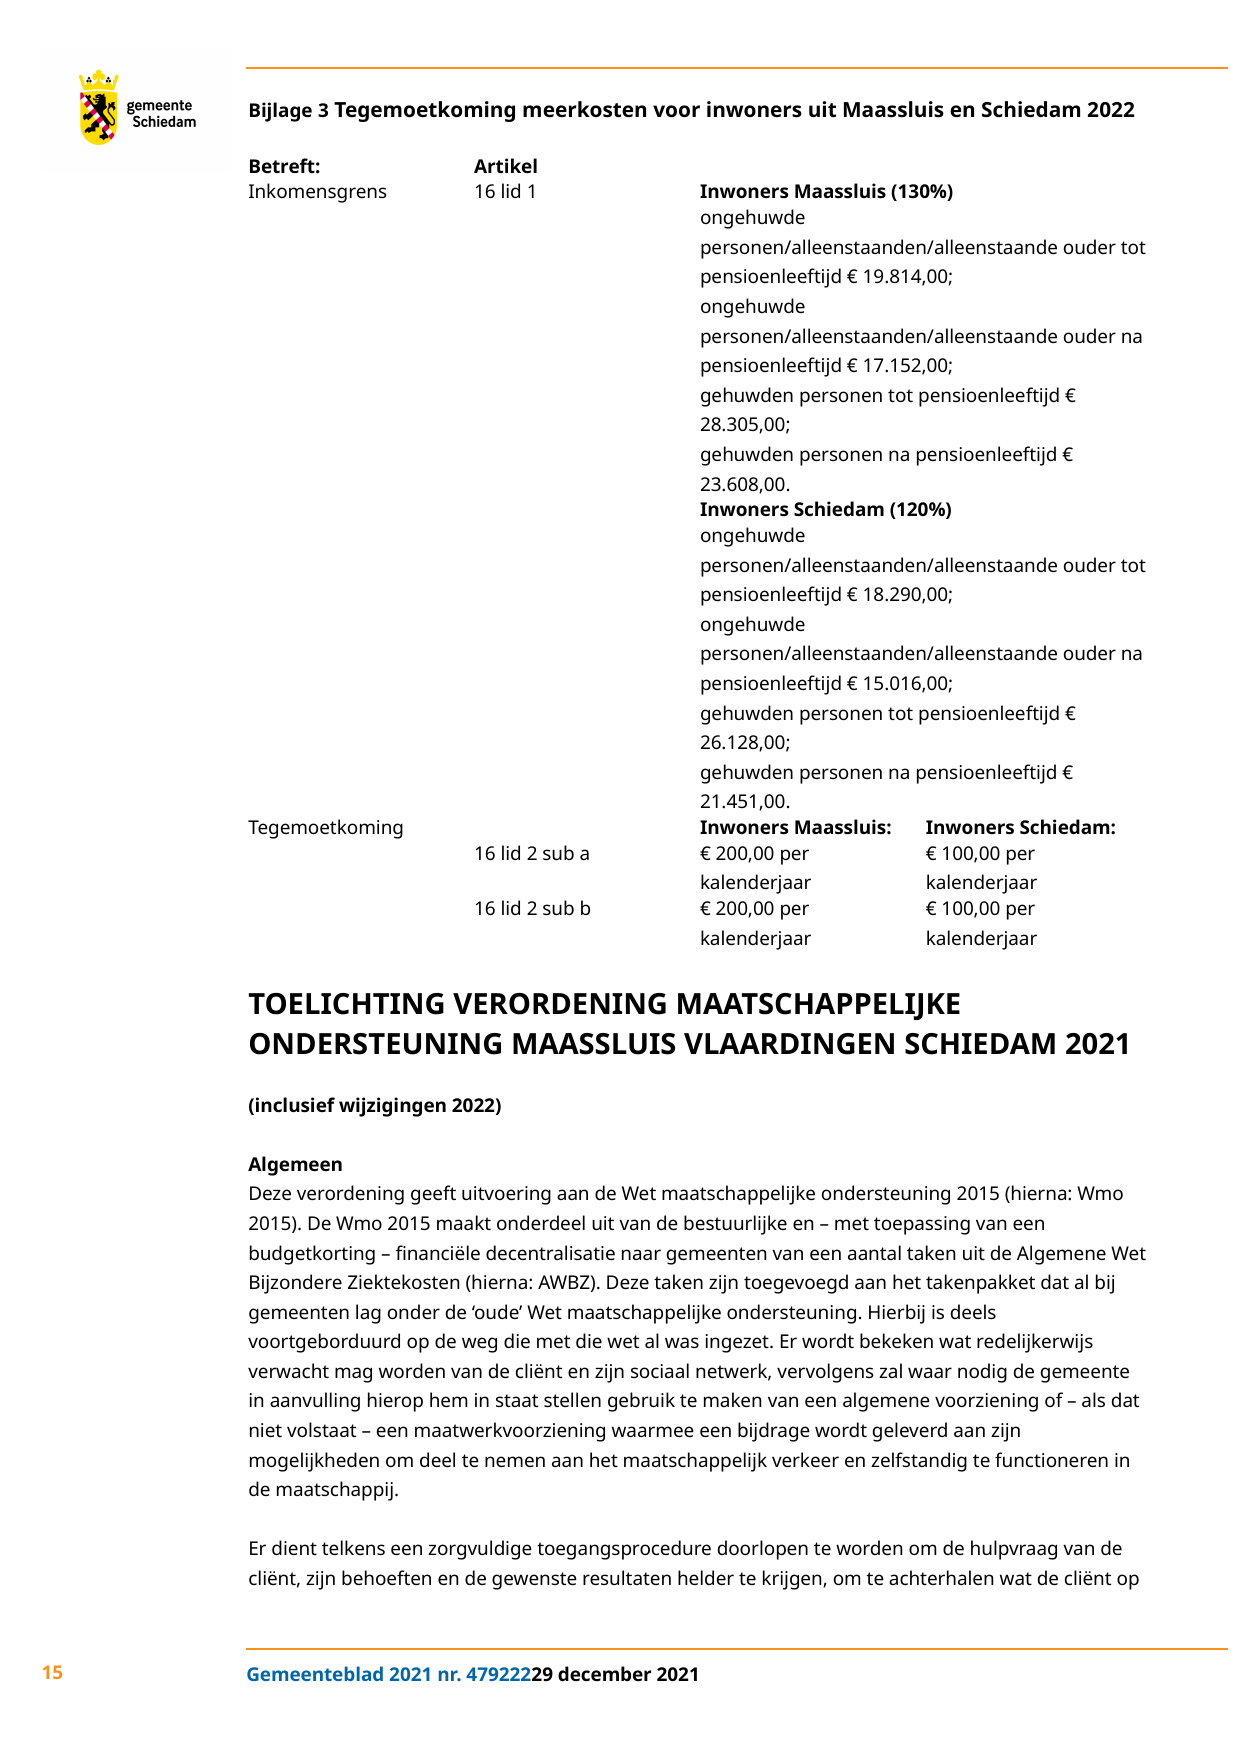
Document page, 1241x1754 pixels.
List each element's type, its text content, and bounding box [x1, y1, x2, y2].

text Er dient telkens een zorgvuldige toegangsprocedure doorlopen te worden om de hulpvraag van de cliënt, zijn behoeften en de gewenste resultaten helder te krijgen, om te achterhalen wat de cliënt op [248, 1536, 1152, 1591]
table_cell 16 lid 2 sub b [474, 895, 700, 951]
table_cell € 200,00 per kalenderjaar [700, 895, 926, 951]
text (inclusief wijzigingen 2022) [248, 1092, 1152, 1118]
table_cell Inwoners Schiedam (120%) [700, 496, 1152, 522]
table_cell ongehuwde personen/alleenstaanden/alleenstaande ouder tot pensioenleeftijd € 19.814,00; ongehuwde personen/alleenstaanden/alleenstaande ouder na pensioenleeftijd € 17.152,00; gehuwden personen tot pensioenleeftijd € 28.305,00; gehuwden personen na pensioenleeftijd € 23.608,00. [700, 205, 1152, 496]
text Deze verordening geeft uitvoering aan de Wet maatschappelijke ondersteuning 2015 (hierna: Wmo 2015). De Wmo 2015 maakt onderdeel uit van de bestuurlijke en – met toepassing van een budgetkorting – financiële decentralisatie naar gemeenten van een aantal taken uit de Algemene Wet Bijzondere Ziektekosten (hierna: AWBZ). Deze taken zijn toegevoegd aan het takenpakket dat al bij gemeenten lag onder de ‘oude’ Wet maatschappelijke ondersteuning. Hierbij is deels voortgeborduurd op de weg die met die wet al was ingezet. Er wordt bekeken wat redelijkerwijs verwacht mag worden van de cliënt en zijn sociaal netwerk, vervolgens zal waar nodig de gemeente in aanvulling hierop hem in staat stellen gebruik te maken van een algemene voorziening of – als dat niet volstaat – een maatwerkvoorziening waarmee een bijdrage wordt geleverd aan zijn mogelijkheden om deel te nemen aan het maatschappelijk verkeer en zelfstandig te functioneren in de maatschappij. [248, 1181, 1152, 1502]
text Bijlage 3 Tegemoetkoming meerkosten voor inwoners uit Maassluis en Schiedam 2022 [248, 95, 1152, 123]
table_cell Inwoners Schiedam: [926, 814, 1152, 840]
table_cell ongehuwde personen/alleenstaanden/alleenstaande ouder tot pensioenleeftijd € 18.290,00; ongehuwde personen/alleenstaanden/alleenstaande ouder na pensioenleeftijd € 15.016,00; gehuwden personen tot pensioenleeftijd € 26.128,00; gehuwden personen na pensioenleeftijd € 21.451,00. [700, 522, 1152, 814]
table_cell Inwoners Maassluis: [700, 814, 926, 840]
text Algemeen [248, 1151, 1152, 1177]
table_cell € 200,00 per kalenderjaar [700, 840, 926, 895]
table_cell [474, 814, 700, 840]
table_header Artikel [474, 153, 700, 179]
table_cell 16 lid 2 sub a [474, 840, 700, 895]
table_cell Inwoners Maassluis (130%) [700, 179, 1152, 204]
table_cell Inkomensgrens [248, 179, 474, 814]
picture [41, 47, 231, 172]
table_cell 16 lid 1 [474, 179, 700, 814]
table_cell € 100,00 per kalenderjaar [926, 840, 1152, 895]
table_header Betreft: [248, 153, 474, 179]
table_header [700, 153, 1152, 179]
text TOELICHTING VERORDENING MAATSCHAPPELIJKE ONDERSTEUNING MAASSLUIS VLAARDINGEN SCHIEDAM 2021 [248, 983, 1152, 1063]
table_cell Tegemoetkoming [248, 814, 474, 951]
table_cell € 100,00 per kalenderjaar [926, 895, 1152, 951]
